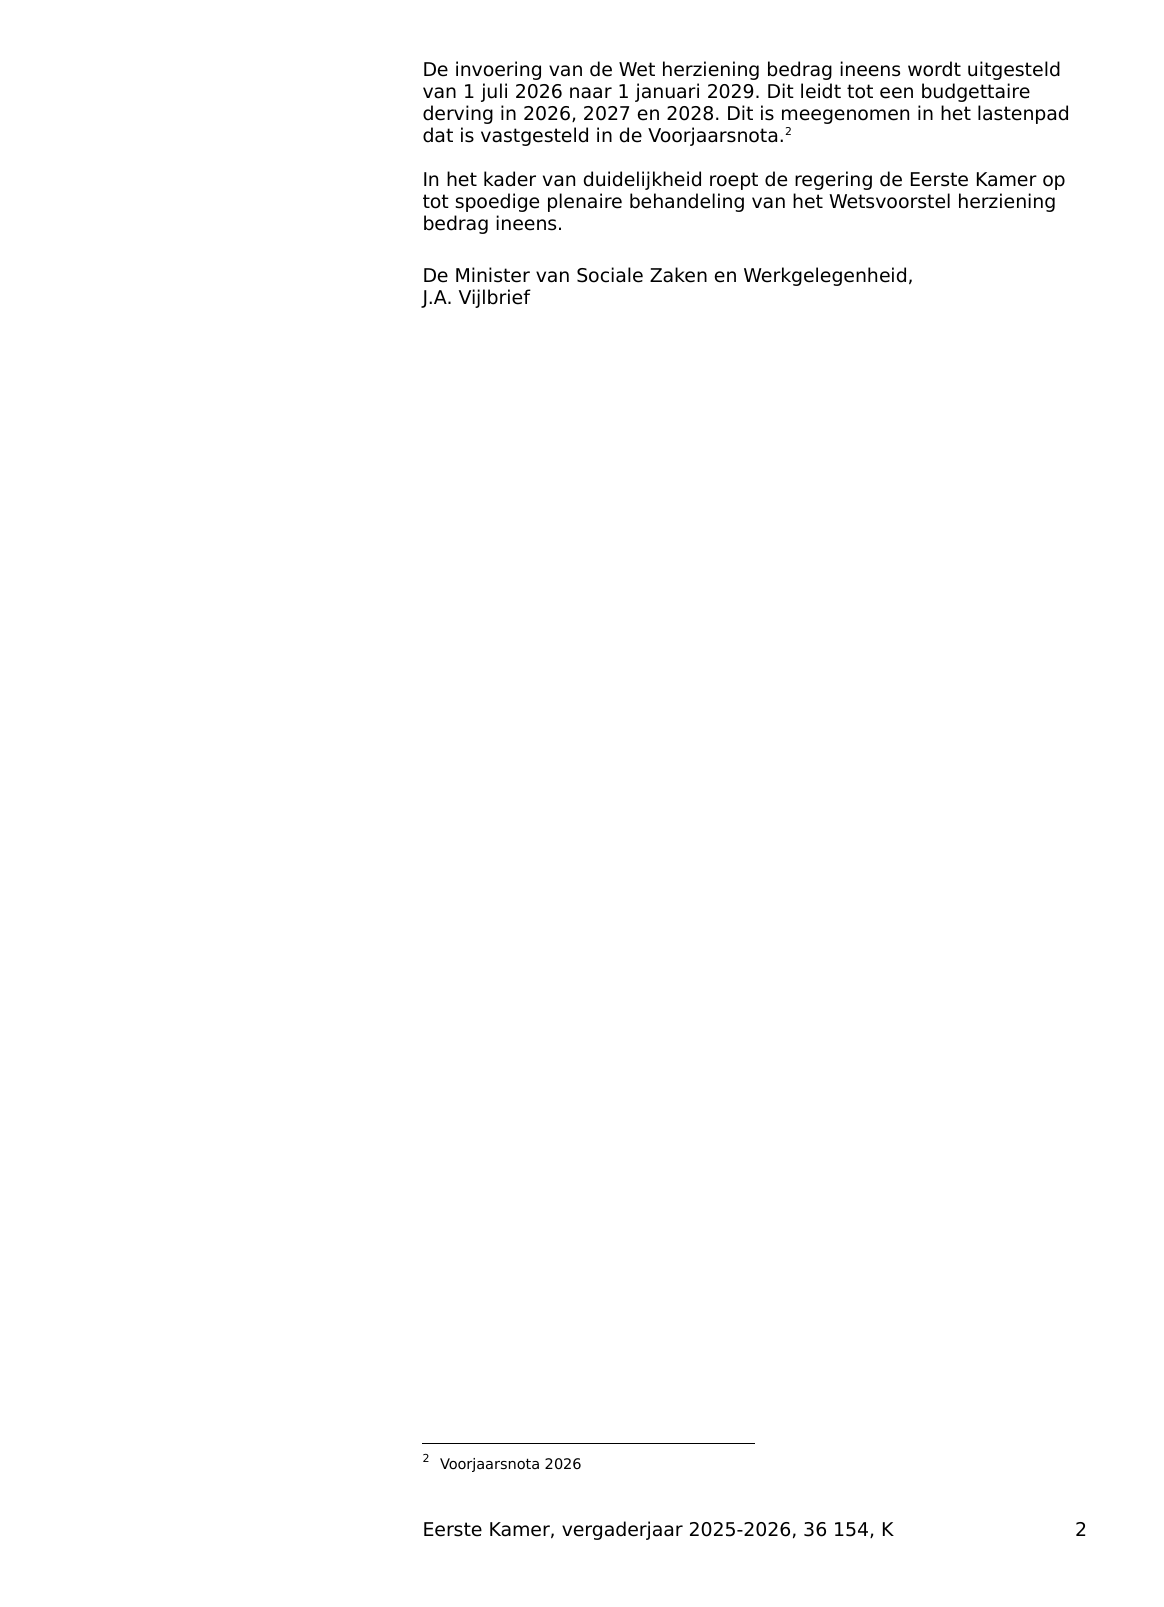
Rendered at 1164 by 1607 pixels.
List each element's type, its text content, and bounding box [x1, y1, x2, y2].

text De invoering van de Wet herziening bedrag ineens wordt uitgesteld van 1 juli 2026 naar 1 januari 2029. Dit leidt tot een budgettaire derving in 2026, 2027 en 2028. Dit is meegenomen in het lastenpad dat is vastgesteld in de Voorjaarsnota. [422, 59, 1087, 147]
text In het kader van duidelijkheid roept de regering de Eerste Kamer op tot spoedige plenaire behandeling van het Wetsvoorstel herziening bedrag ineens. [422, 169, 1087, 235]
text Voorjaarsnota 2026 [422, 1452, 1087, 1474]
text De Minister van Sociale Zaken en Werkgelegenheid, J.A. Vijlbrief [422, 265, 1087, 309]
